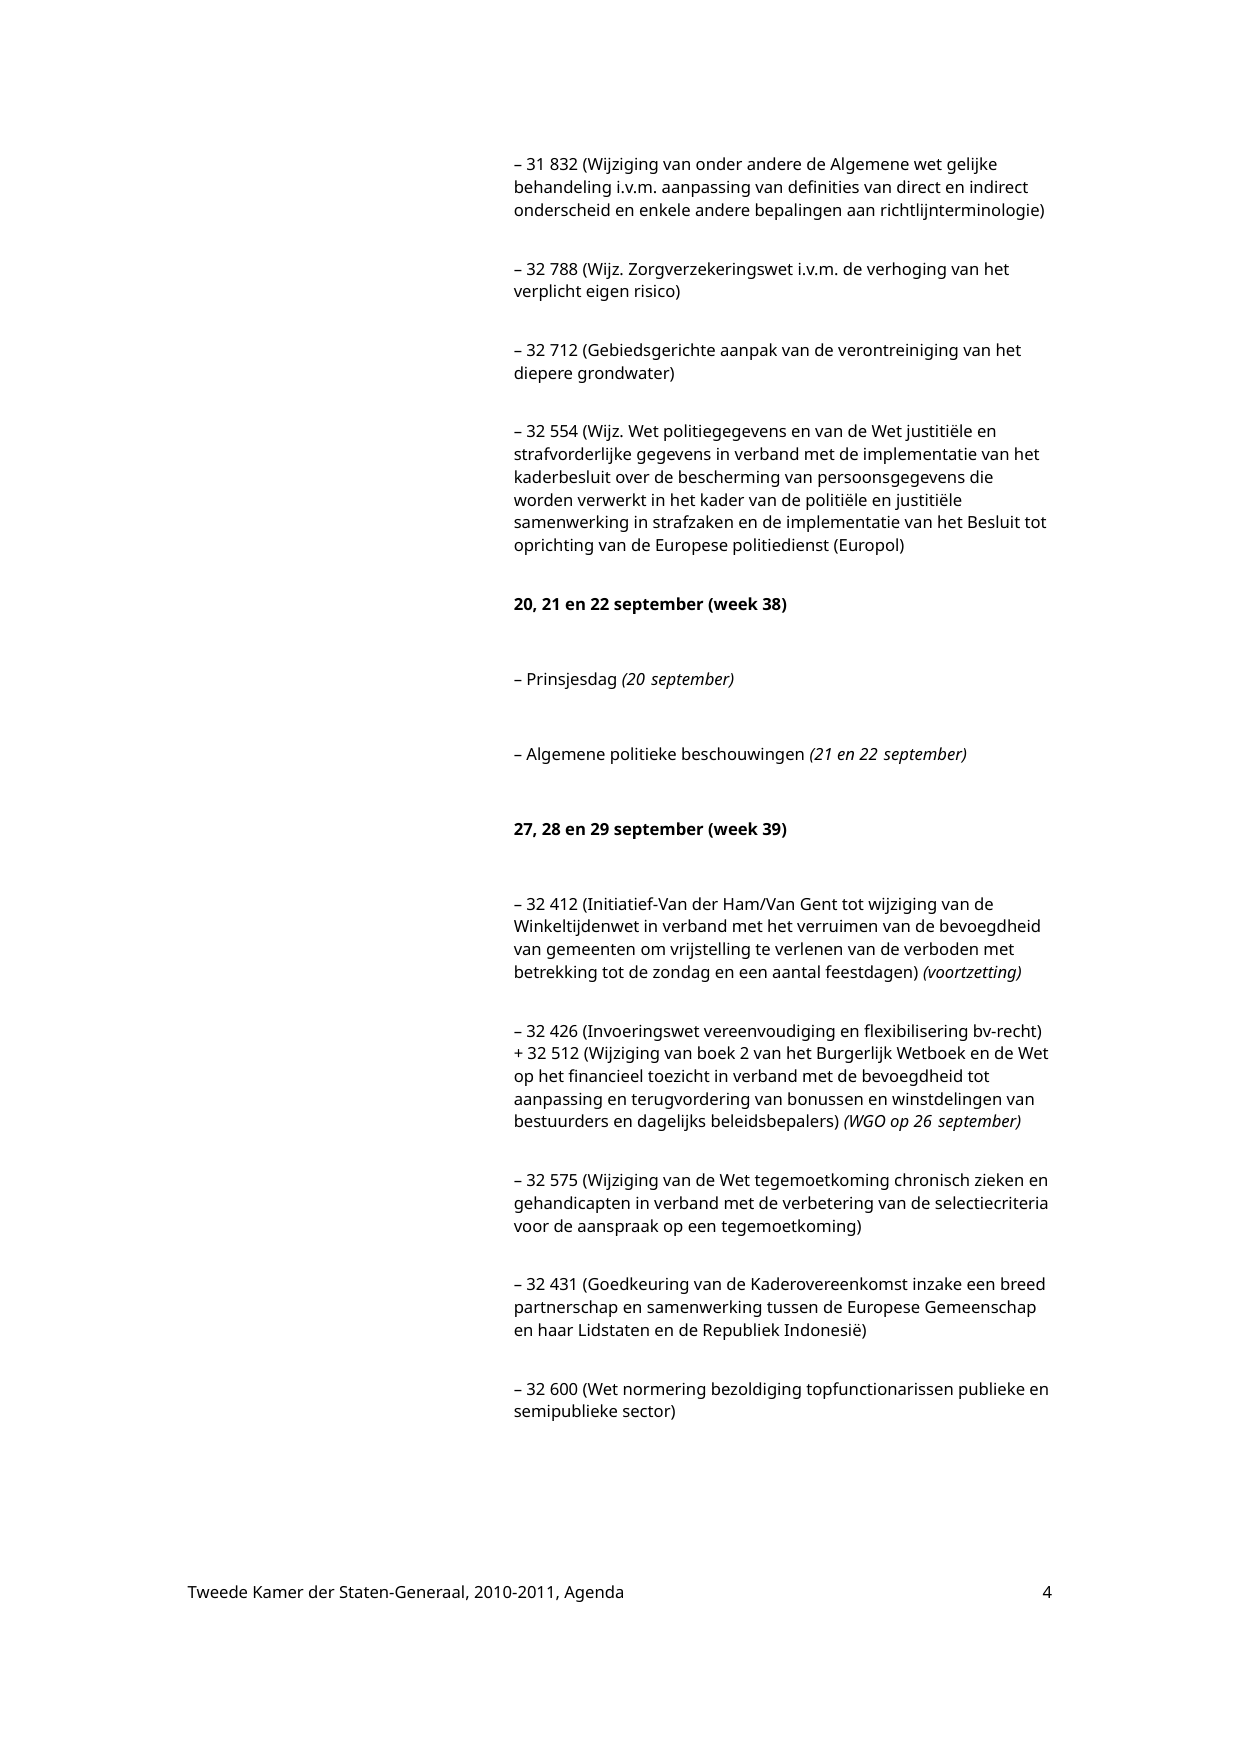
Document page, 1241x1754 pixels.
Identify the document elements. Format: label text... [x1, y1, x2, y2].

table_cell – 32 554 (Wijz. Wet politiegegevens en van de Wet justitiële en strafvorderlijke gegevens in verband met de implementatie van het kaderbesluit over de bescherming van persoonsgegevens die worden verwerkt in het kader van de politiële en justitiële samenwerking in strafzaken en de implementatie van het Besluit tot oprichting van de Europese politiedienst (Europol) [510, 417, 1053, 589]
table_cell [490, 254, 510, 336]
table_cell 27, 28 en 29 september (week 39) [510, 814, 1053, 889]
table_cell [490, 589, 510, 664]
table_cell [490, 1016, 510, 1166]
table_cell [188, 1374, 490, 1456]
table_cell [490, 664, 510, 739]
table_cell [490, 1166, 510, 1270]
table_cell [490, 417, 510, 589]
table_cell [188, 589, 490, 664]
table_cell – 31 832 (Wijziging van onder andere de Algemene wet gelijke behandeling i.v.m. aanpassing van definities van direct en indirect onderscheid en enkele andere bepalingen aan richtlijnterminologie) [510, 150, 1053, 254]
table_cell [188, 1016, 490, 1166]
table_cell [490, 1374, 510, 1456]
table_cell – 32 426 (Invoeringswet vereenvoudiging en flexibilisering bv-recht) + 32 512 (Wijziging van boek 2 van het Burgerlijk Wetboek en de Wet op het financieel toezicht in verband met de bevoegdheid tot aanpassing en terugvordering van bonussen en winstdelingen van bestuurders en dagelijks beleidsbepalers) (WGO op 26 september) [510, 1016, 1053, 1166]
table_cell [188, 336, 490, 417]
table_cell [490, 150, 510, 254]
table_cell [188, 889, 490, 1016]
table_cell [188, 1166, 490, 1270]
table_cell [188, 1270, 490, 1374]
table_cell – 32 600 (Wet normering bezoldiging topfunctionarissen publieke en semipublieke sector) [510, 1374, 1053, 1456]
table_cell [188, 664, 490, 739]
table_cell [188, 417, 490, 589]
table_cell [490, 1270, 510, 1374]
table_cell – 32 788 (Wijz. Zorgverzekeringswet i.v.m. de verhoging van het verplicht eigen risico) [510, 254, 1053, 336]
table_cell [490, 889, 510, 1016]
table_cell [188, 150, 490, 254]
table_cell – Prinsjesdag (20 september) [510, 664, 1053, 739]
table_cell [188, 254, 490, 336]
table_cell [490, 739, 510, 814]
table_cell [188, 739, 490, 814]
table_cell – 32 575 (Wijziging van de Wet tegemoetkoming chronisch zieken en gehandicapten in verband met de verbetering van de selectiecriteria voor de aanspraak op een tegemoetkoming) [510, 1166, 1053, 1270]
table_cell – 32 431 (Goedkeuring van de Kaderovereenkomst inzake een breed partnerschap en samenwerking tussen de Europese Gemeenschap en haar Lidstaten en de Republiek Indonesië) [510, 1270, 1053, 1374]
table_cell [490, 336, 510, 417]
table_cell – Algemene politieke beschouwingen (21 en 22 september) [510, 739, 1053, 814]
table_cell 20, 21 en 22 september (week 38) [510, 589, 1053, 664]
table_cell [490, 814, 510, 889]
table_cell – 32 412 (Initiatief-Van der Ham/Van Gent tot wijziging van de Winkeltijdenwet in verband met het verruimen van de bevoegdheid van gemeenten om vrijstelling te verlenen van de verboden met betrekking tot de zondag en een aantal feestdagen) (voortzetting) [510, 889, 1053, 1016]
table_cell [188, 814, 490, 889]
table_cell – 32 712 (Gebiedsgerichte aanpak van de verontreiniging van het diepere grondwater) [510, 336, 1053, 417]
